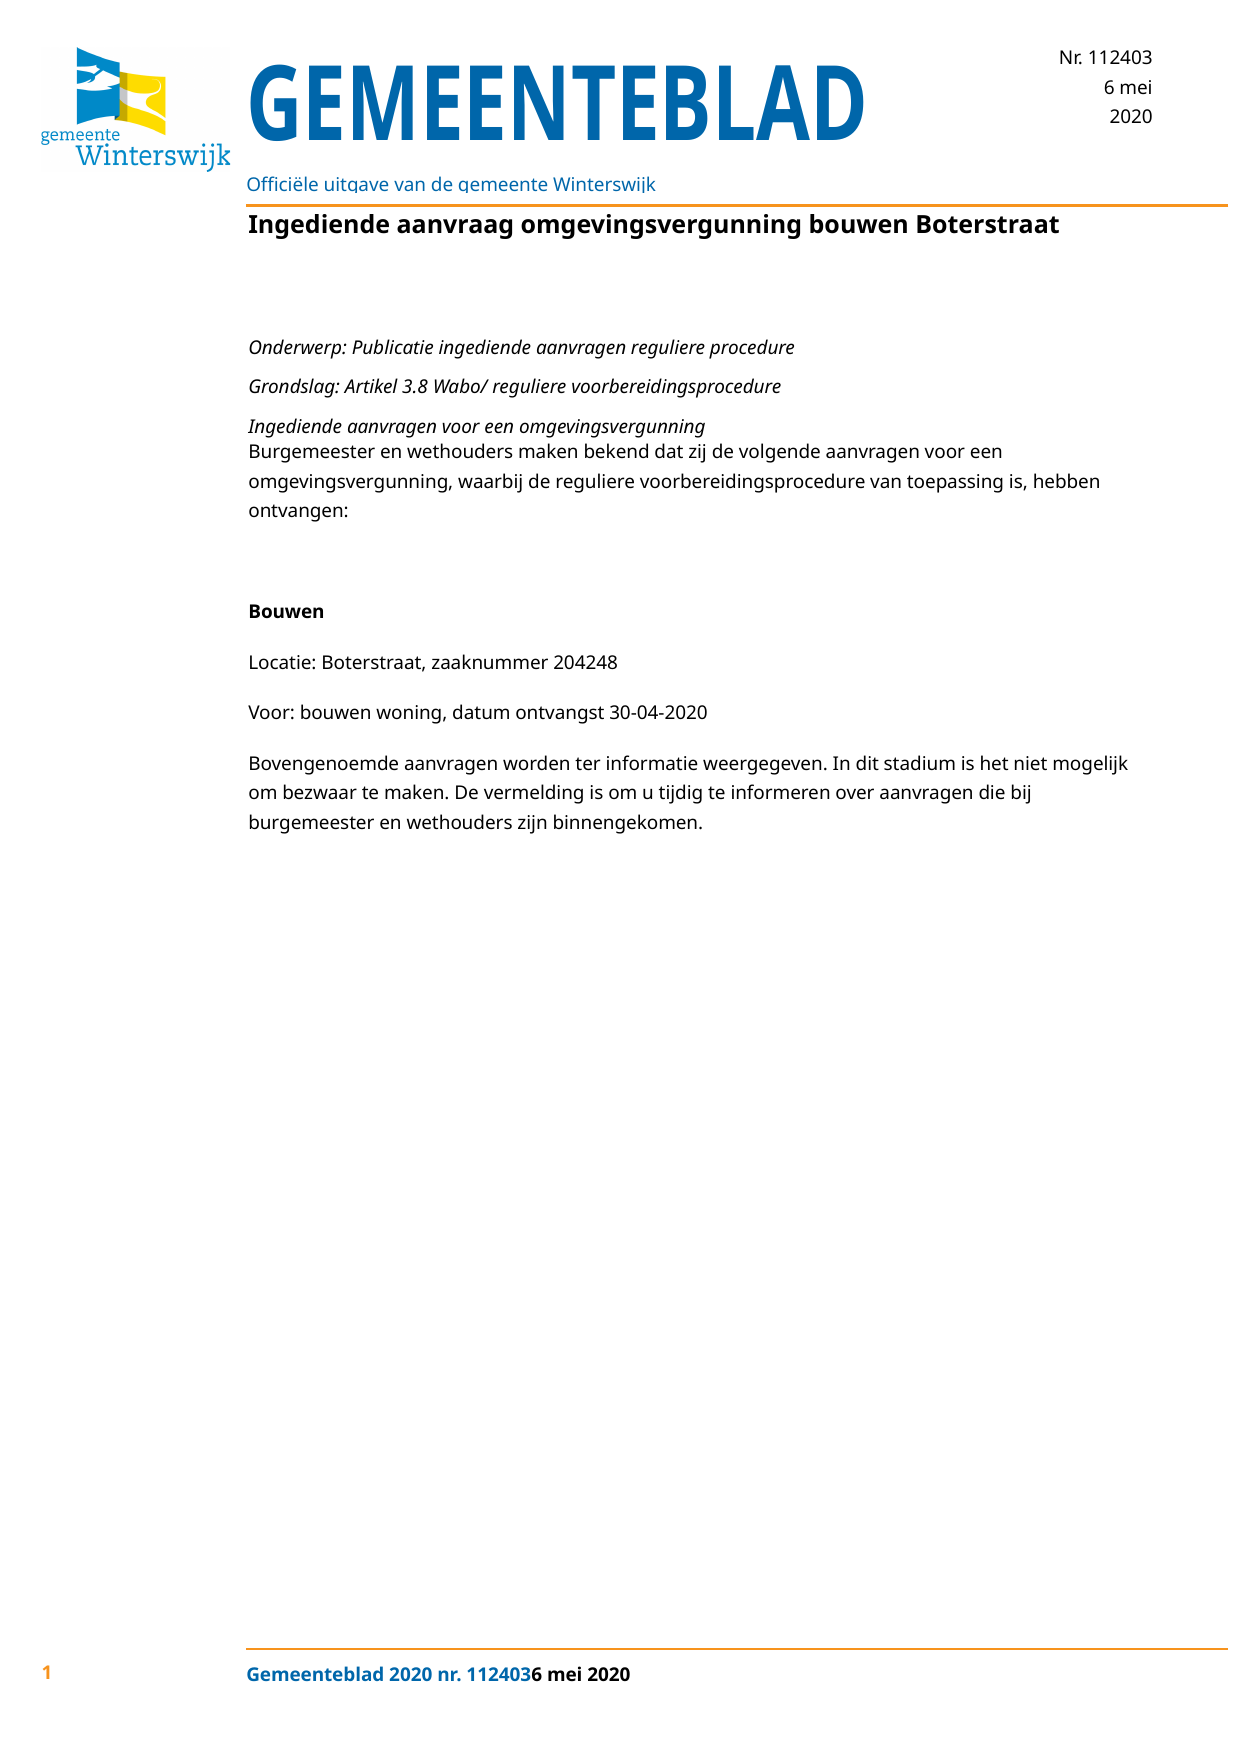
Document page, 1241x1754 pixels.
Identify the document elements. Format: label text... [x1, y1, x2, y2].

picture [225, 153, 231, 162]
text Onderwerp: Publicatie ingediende aanvragen reguliere procedure [248, 334, 1152, 360]
text Voor: bouwen woning, datum ontvangst 30-04-2020 [248, 699, 1152, 725]
text Bovengenoemde aanvragen worden ter informatie weergegeven. In dit stadium is het niet mogelijk om bezwaar te maken. De vermelding is om u tijdig te informeren over aanvragen die bij burgemeester en wethouders zijn binnengekomen. [248, 750, 1152, 835]
text Burgemeester en wethouders maken bekend dat zij de volgende aanvragen voor een omgevingsvergunning, waarbij de reguliere voorbereidingsprocedure van toepassing is, hebben ontvangen: [248, 438, 1152, 523]
text Ingediende aanvraag omgevingsvergunning bouwen Boterstraat [248, 207, 1152, 241]
picture [41, 47, 231, 172]
text Ingediende aanvragen voor een omgevingsvergunning [248, 413, 1152, 438]
text Locatie: Boterstraat, zaaknummer 204248 [248, 649, 1152, 675]
text Grondslag: Artikel 3.8 Wabo/ reguliere voorbereidingsprocedure [248, 373, 1152, 399]
text Bouwen [248, 598, 1152, 624]
